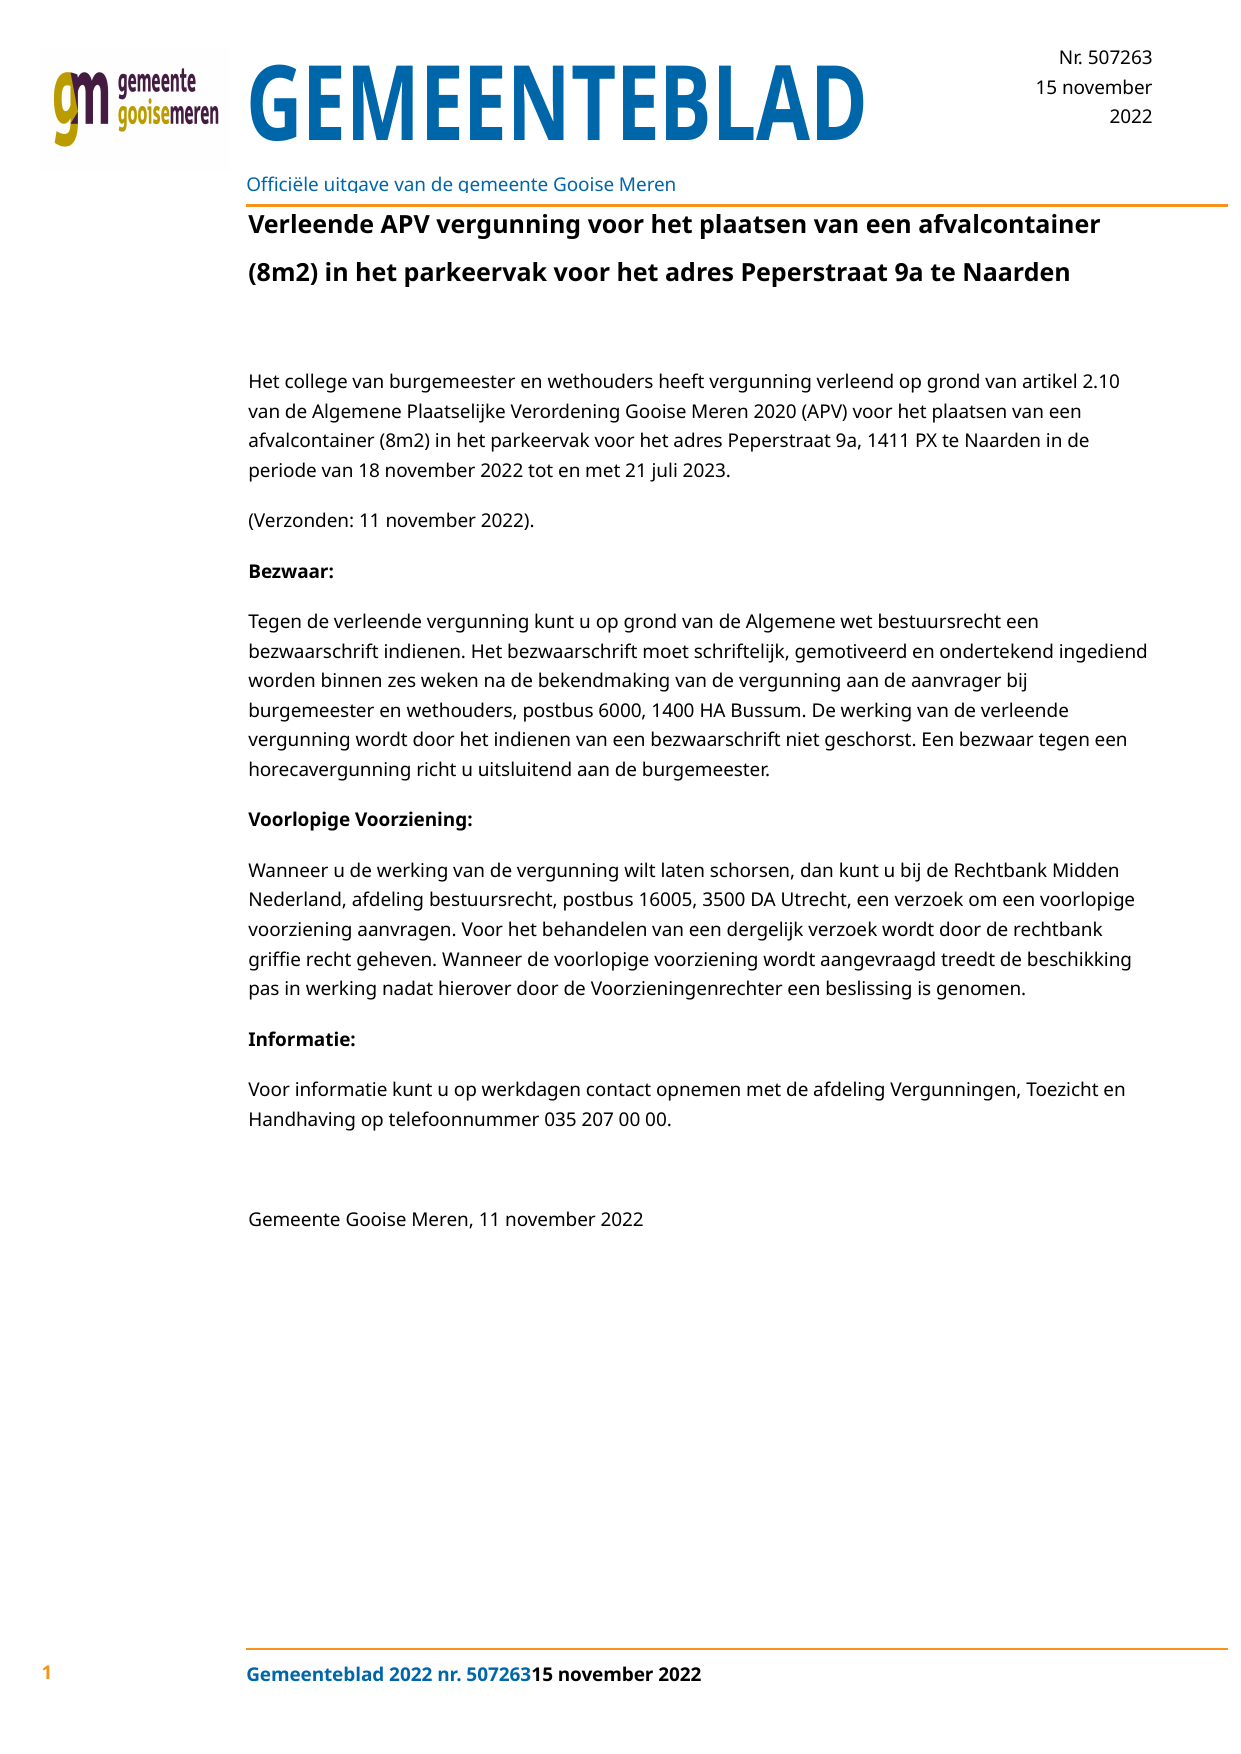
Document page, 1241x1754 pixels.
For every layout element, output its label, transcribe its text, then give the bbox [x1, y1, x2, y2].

text Voorlopige Voorziening: [248, 807, 1152, 832]
text Bezwaar: [248, 558, 1152, 584]
text Verleende APV vergunning voor het plaatsen van een afvalcontainer (8m2) in het parkeervak voor het adres Peperstraat 9a te Naarden [248, 207, 1152, 288]
text Informatie: [248, 1026, 1152, 1052]
text Het college van burgemeester en wethouders heeft vergunning verleend op grond van artikel 2.10 van de Algemene Plaatselijke Verordening Gooise Meren 2020 (APV) voor het plaatsen van een afvalcontainer (8m2) in het parkeervak voor het adres Peperstraat 9a, 1411 PX te Naarden in de periode van 18 november 2022 tot en met 21 juli 2023. [248, 368, 1152, 483]
text (Verzonden: 11 november 2022). [248, 507, 1152, 533]
text Gemeente Gooise Meren, 11 november 2022 [248, 1207, 1152, 1232]
picture [41, 47, 231, 172]
text Wanneer u de werking van de vergunning wilt laten schorsen, dan kunt u bij de Rechtbank Midden Nederland, afdeling bestuursrecht, postbus 16005, 3500 DA Utrecht, een verzoek om een voorlopige voorziening aanvragen. Voor het behandelen van een dergelijk verzoek wordt door de rechtbank griffie recht geheven. Wanneer de voorlopige voorziening wordt aangevraagd treedt de beschikking pas in werking nadat hierover door de Voorzieningenrechter een beslissing is genomen. [248, 857, 1152, 1001]
text Tegen de verleende vergunning kunt u op grond van de Algemene wet bestuursrecht een bezwaarschrift indienen. Het bezwaarschrift moet schriftelijk, gemotiveerd en ondertekend ingediend worden binnen zes weken na de bekendmaking van de vergunning aan de aanvrager bij burgemeester en wethouders, postbus 6000, 1400 HA Bussum. De werking van de verleende vergunning wordt door het indienen van een bezwaarschrift niet geschorst. Een bezwaar tegen een horecavergunning richt u uitsluitend aan de burgemeester. [248, 608, 1152, 782]
text Voor informatie kunt u op werkdagen contact opnemen met de afdeling Vergunningen, Toezicht en Handhaving op telefoonnummer 035 207 00 00. [248, 1076, 1152, 1132]
